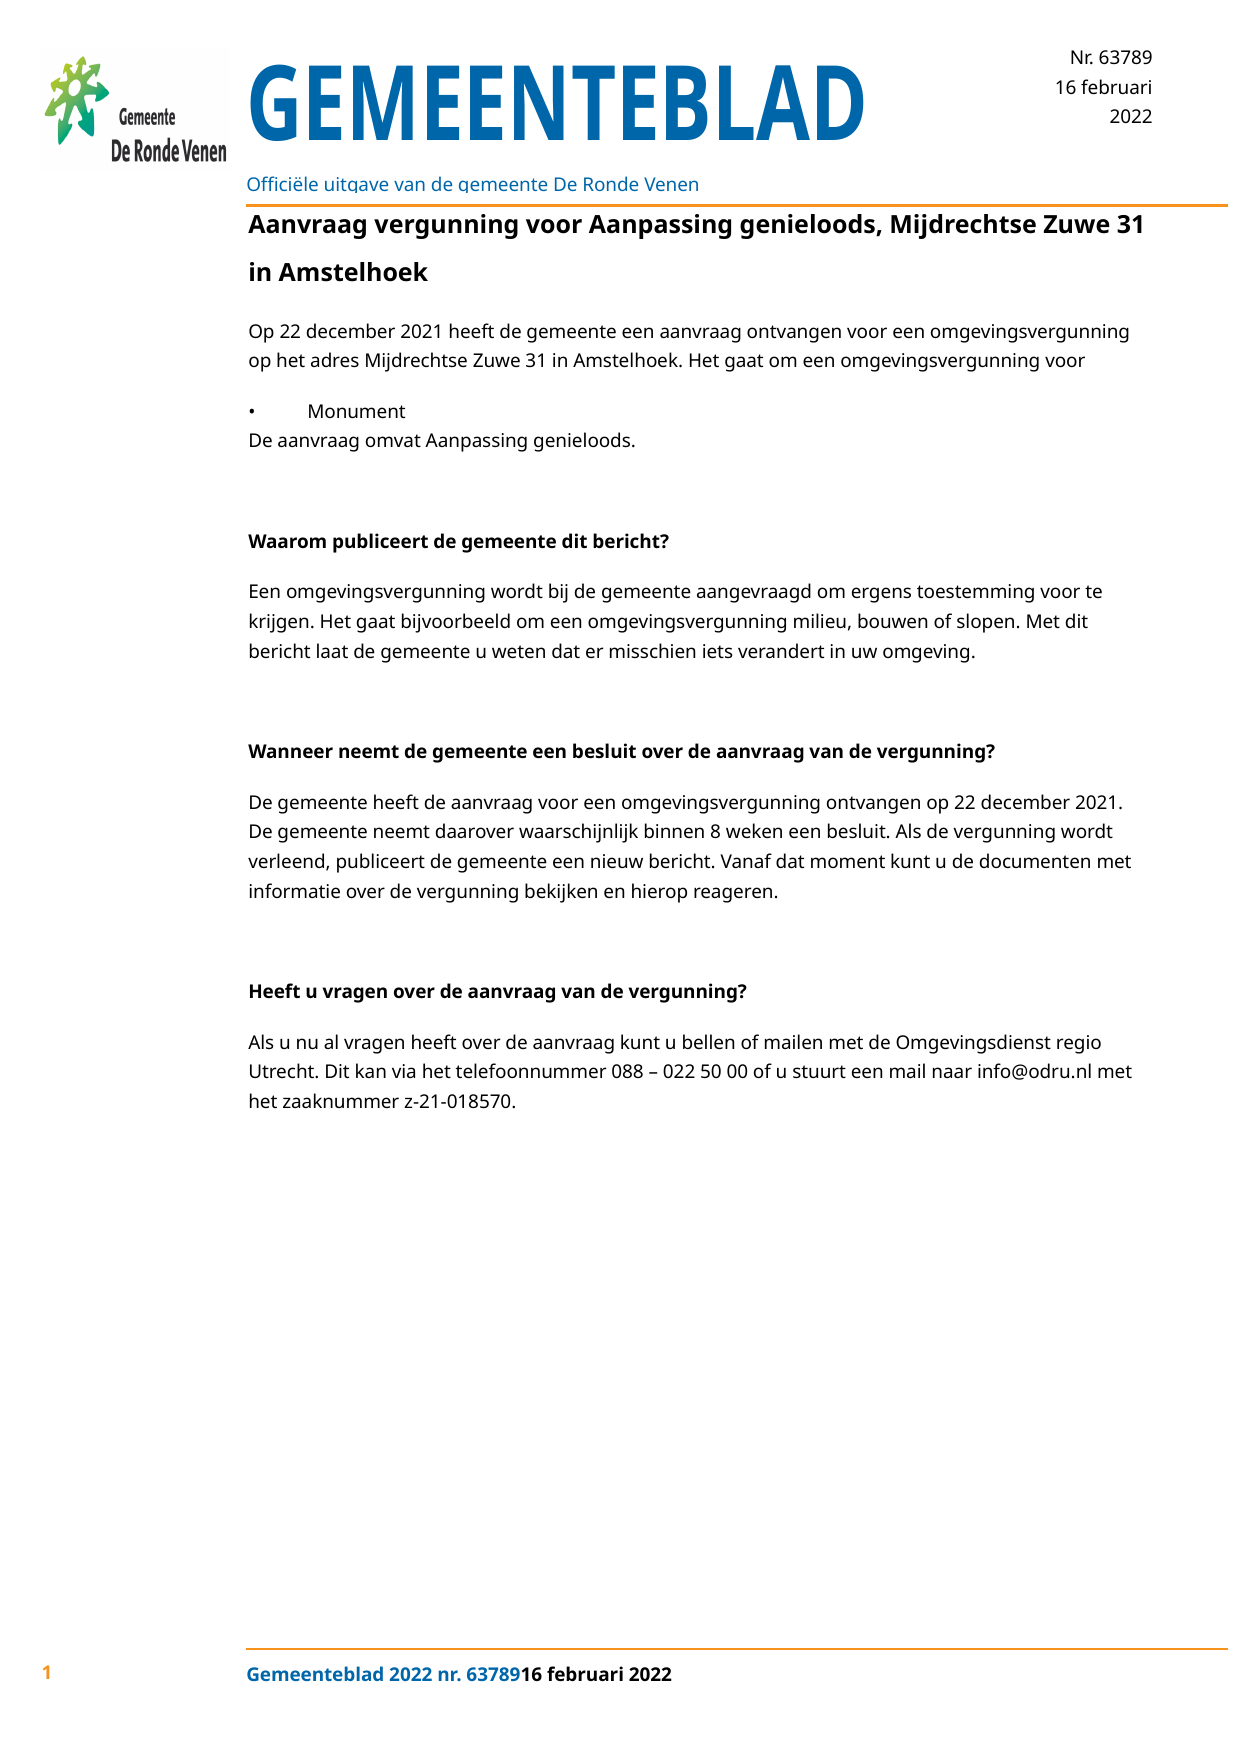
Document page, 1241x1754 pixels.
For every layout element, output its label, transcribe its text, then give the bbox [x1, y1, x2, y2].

text Wanneer neemt de gemeente een besluit over de aanvraag van de vergunning? [248, 739, 1152, 764]
text Als u nu al vragen heeft over de aanvraag kunt u bellen of mailen met de Omgevingsdienst regio Utrecht. Dit kan via het telefoonnummer 088 – 022 50 00 of u stuurt een mail naar info@odru.nl met het zaaknummer z-21-018570. [248, 1029, 1152, 1114]
text Aanvraag vergunning voor Aanpassing genieloods, Mijdrechtse Zuwe 31 in Amstelhoek [248, 207, 1152, 288]
text Heeft u vragen over de aanvraag van de vergunning? [248, 979, 1152, 1004]
text Op 22 december 2021 heeft de gemeente een aanvraag ontvangen voor een omgevingsvergunning op het adres Mijdrechtse Zuwe 31 in Amstelhoek. Het gaat om een omgevingsvergunning voor [248, 318, 1152, 373]
picture [41, 47, 231, 172]
text Waarom publiceert de gemeente dit bericht? [248, 528, 1152, 554]
text Een omgevingsvergunning wordt bij de gemeente aangevraagd om ergens toestemming voor te krijgen. Het gaat bijvoorbeeld om een omgevingsvergunning milieu, bouwen of slopen. Met dit bericht laat de gemeente u weten dat er misschien iets verandert in uw omgeving. [248, 579, 1152, 664]
text De gemeente heeft de aanvraag voor een omgevingsvergunning ontvangen op 22 december 2021. De gemeente neemt daarover waarschijnlijk binnen 8 weken een besluit. Als de vergunning wordt verleend, publiceert de gemeente een nieuw bericht. Vanaf dat moment kunt u de documenten met informatie over de vergunning bekijken en hierop reageren. [248, 789, 1152, 904]
text De aanvraag omvat Aanpassing genieloods. [248, 427, 1152, 453]
list Monument [248, 398, 1152, 424]
